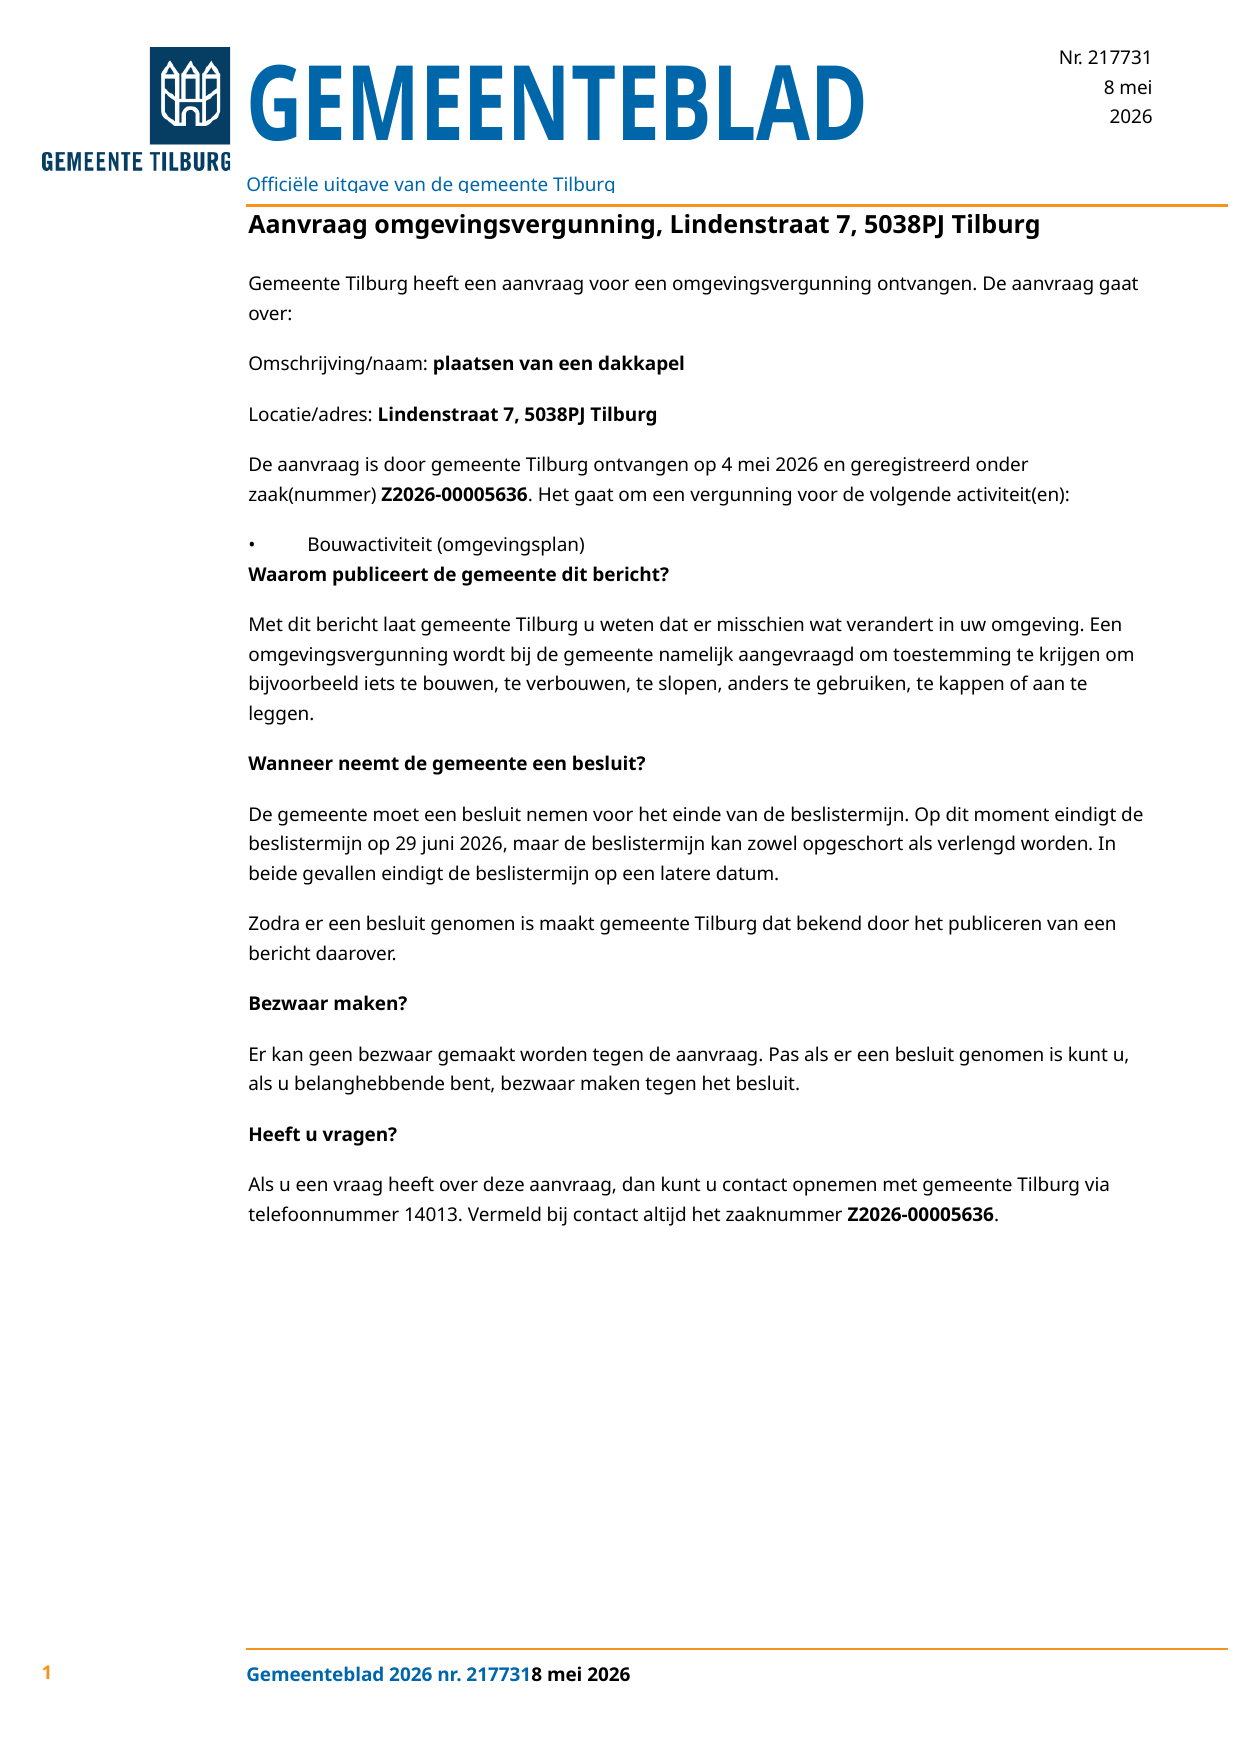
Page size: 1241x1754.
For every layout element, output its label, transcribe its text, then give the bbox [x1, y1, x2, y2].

text Gemeente Tilburg heeft een aanvraag voor een omgevingsvergunning ontvangen. De aanvraag gaat over: [248, 270, 1152, 326]
text Waarom publiceert de gemeente dit bericht? [248, 561, 1152, 586]
text Aanvraag omgevingsvergunning, Lindenstraat 7, 5038PJ Tilburg [248, 207, 1152, 241]
text De gemeente moet een besluit nemen voor het einde van de beslistermijn. Op dit moment eindigt de beslistermijn op 29 juni 2026, maar de beslistermijn kan zowel opgeschort als verlengd worden. In beide gevallen eindigt de beslistermijn op een latere datum. [248, 801, 1152, 886]
text Locatie/adres: Lindenstraat 7, 5038PJ Tilburg [248, 401, 1152, 426]
text Wanneer neemt de gemeente een besluit? [248, 750, 1152, 776]
text De aanvraag is door gemeente Tilburg ontvangen op 4 mei 2026 en geregistreerd onder zaak(nummer) Z2026-00005636. Het gaat om een vergunning voor de volgende activiteit(en): [248, 451, 1152, 506]
text Er kan geen bezwaar gemaakt worden tegen de aanvraag. Pas als er een besluit genomen is kunt u, als u belanghebbende bent, bezwaar maken tegen het besluit. [248, 1041, 1152, 1096]
text Heeft u vragen? [248, 1121, 1152, 1146]
list Bouwactiviteit (omgevingsplan) [248, 531, 1152, 557]
text Met dit bericht laat gemeente Tilburg u weten dat er misschien wat verandert in uw omgeving. Een omgevingsvergunning wordt bij de gemeente namelijk aangevraagd om toestemming te krijgen om bijvoorbeeld iets te bouwen, te verbouwen, te slopen, anders te gebruiken, te kappen of aan te leggen. [248, 611, 1152, 726]
text Zodra er een besluit genomen is maakt gemeente Tilburg dat bekend door het publiceren van een bericht daarover. [248, 910, 1152, 966]
text Bezwaar maken? [248, 990, 1152, 1016]
picture [41, 47, 231, 172]
text Omschrijving/naam: plaatsen van een dakkapel [248, 350, 1152, 376]
text Als u een vraag heeft over deze aanvraag, dan kunt u contact opnemen met gemeente Tilburg via telefoonnummer 14013. Vermeld bij contact altijd het zaaknummer Z2026-00005636. [248, 1171, 1152, 1226]
